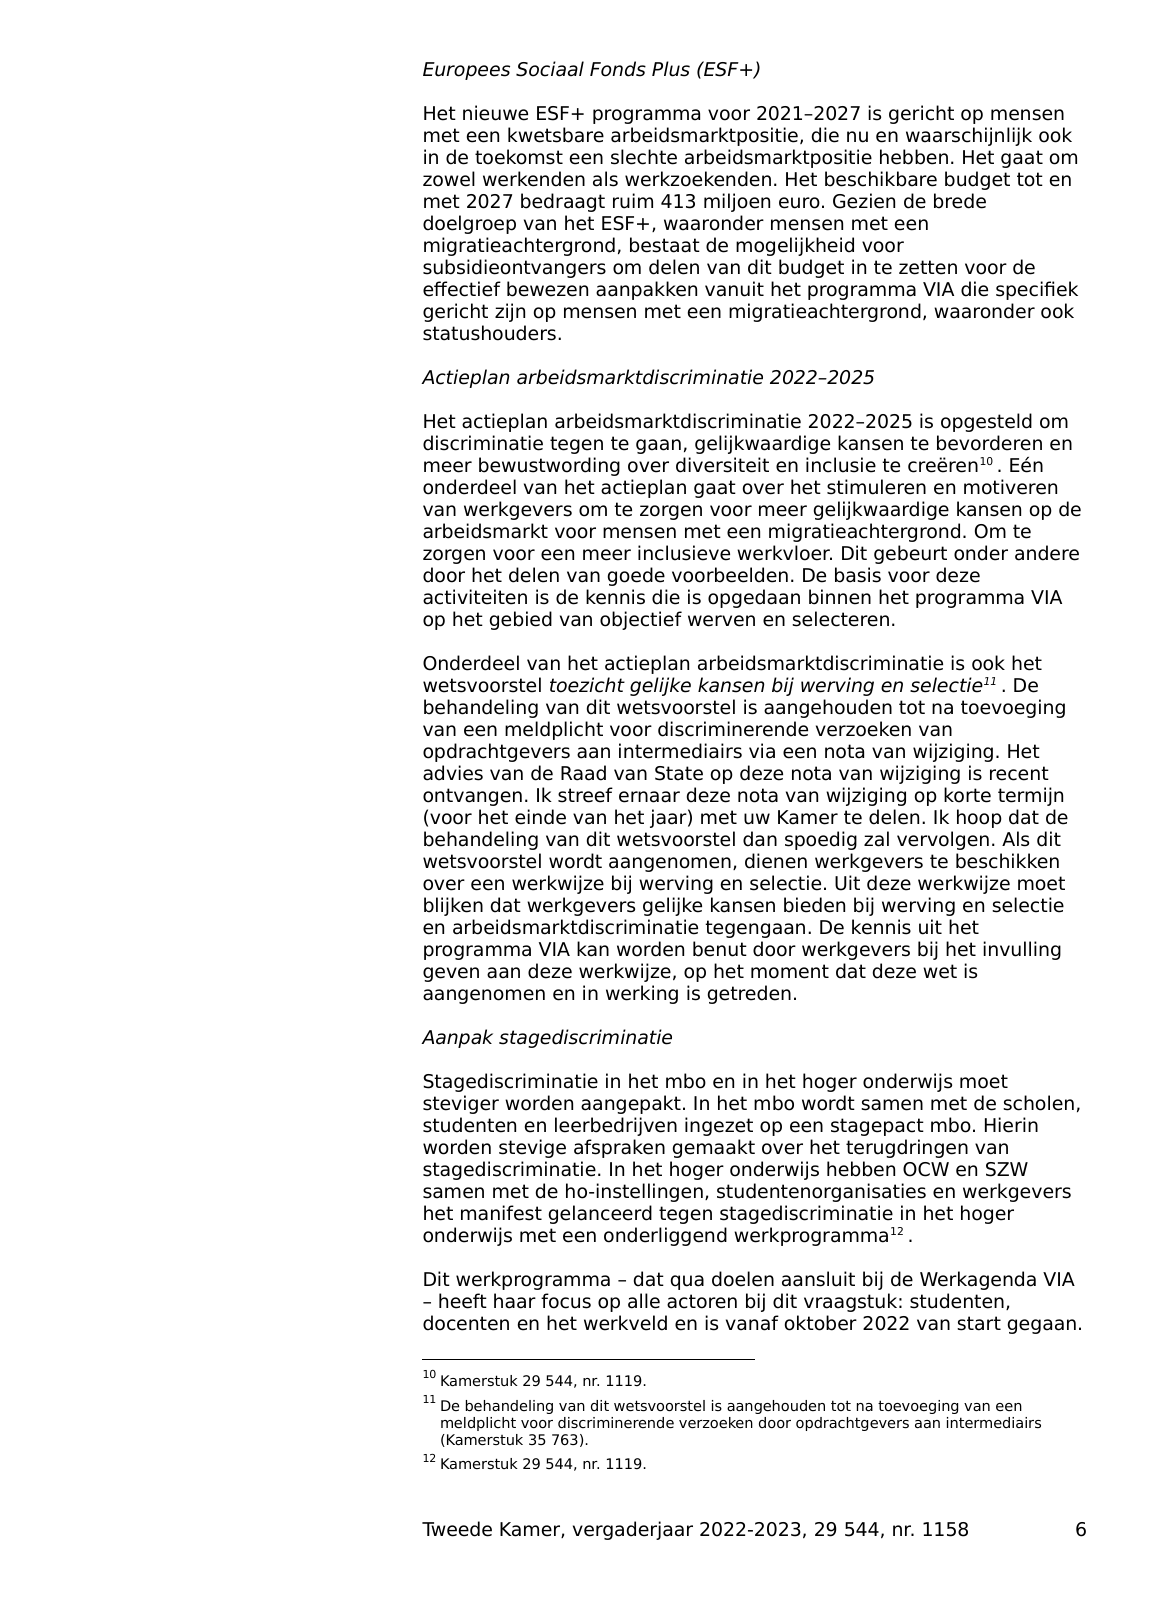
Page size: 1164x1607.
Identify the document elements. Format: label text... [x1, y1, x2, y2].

subtitle Aanpak stagediscriminatie [422, 1027, 1087, 1049]
text Onderdeel van het actieplan arbeidsmarktdiscriminatie is ook het wetsvoorstel toezicht gelijke kansen bij werving en selectie. De behandeling van dit wetsvoorstel is aangehouden tot na toevoeging van een meldplicht voor discriminerende verzoeken van opdrachtgevers aan intermediairs via een nota van wijziging. Het advies van de Raad van State op deze nota van wijziging is recent ontvangen. Ik streef ernaar deze nota van wijziging op korte termijn (voor het einde van het jaar) met uw Kamer te delen. Ik hoop dat de behandeling van dit wetsvoorstel dan spoedig zal vervolgen. Als dit wetsvoorstel wordt aangenomen, dienen werkgevers te beschikken over een werkwijze bij werving en selectie. Uit deze werkwijze moet blijken dat werkgevers gelijke kansen bieden bij werving en selectie en arbeidsmarktdiscriminatie tegengaan. De kennis uit het programma VIA kan worden benut door werkgevers bij het invulling geven aan deze werkwijze, op het moment dat deze wet is aangenomen en in werking is getreden. [422, 653, 1087, 1005]
text Stagediscriminatie in het mbo en in het hoger onderwijs moet steviger worden aangepakt. In het mbo wordt samen met de scholen, studenten en leerbedrijven ingezet op een stagepact mbo. Hierin worden stevige afspraken gemaakt over het terugdringen van stagediscriminatie. In het hoger onderwijs hebben OCW en SZW samen met de ho-instellingen, studentenorganisaties en werkgevers het manifest gelanceerd tegen stagediscriminatie in het hoger onderwijs met een onderliggend werkprogramma. [422, 1071, 1087, 1247]
text Het nieuwe ESF+ programma voor 2021–2027 is gericht op mensen met een kwetsbare arbeidsmarktpositie, die nu en waarschijnlijk ook in de toekomst een slechte arbeidsmarktpositie hebben. Het gaat om zowel werkenden als werkzoekenden. Het beschikbare budget tot en met 2027 bedraagt ruim 413 miljoen euro. Gezien de brede doelgroep van het ESF+, waaronder mensen met een migratieachtergrond, bestaat de mogelijkheid voor subsidieontvangers om delen van dit budget in te zetten voor de effectief bewezen aanpakken vanuit het programma VIA die specifiek gericht zijn op mensen met een migratieachtergrond, waaronder ook statushouders. [422, 103, 1087, 345]
subtitle Europees Sociaal Fonds Plus (ESF+) [422, 59, 1087, 81]
text Het actieplan arbeidsmarktdiscriminatie 2022–2025 is opgesteld om discriminatie tegen te gaan, gelijkwaardige kansen te bevorderen en meer bewustwording over diversiteit en inclusie te creëren. Eén onderdeel van het actieplan gaat over het stimuleren en motiveren van werkgevers om te zorgen voor meer gelijkwaardige kansen op de arbeidsmarkt voor mensen met een migratieachtergrond. Om te zorgen voor een meer inclusieve werkvloer. Dit gebeurt onder andere door het delen van goede voorbeelden. De basis voor deze activiteiten is de kennis die is opgedaan binnen het programma VIA op het gebied van objectief werven en selecteren. [422, 411, 1087, 631]
text De behandeling van dit wetsvoorstel is aangehouden tot na toevoeging van een meldplicht voor discriminerende verzoeken door opdrachtgevers aan intermediairs (Kamerstuk 35 763). [422, 1393, 1087, 1449]
subtitle Actieplan arbeidsmarktdiscriminatie 2022–2025 [422, 367, 1087, 389]
text Kamerstuk 29 544, nr. 1119. [422, 1368, 1087, 1391]
text Dit werkprogramma – dat qua doelen aansluit bij de Werkagenda VIA – heeft haar focus op alle actoren bij dit vraagstuk: studenten, docenten en het werkveld en is vanaf oktober 2022 van start gegaan. [422, 1269, 1087, 1335]
text Kamerstuk 29 544, nr. 1119. [422, 1452, 1087, 1474]
